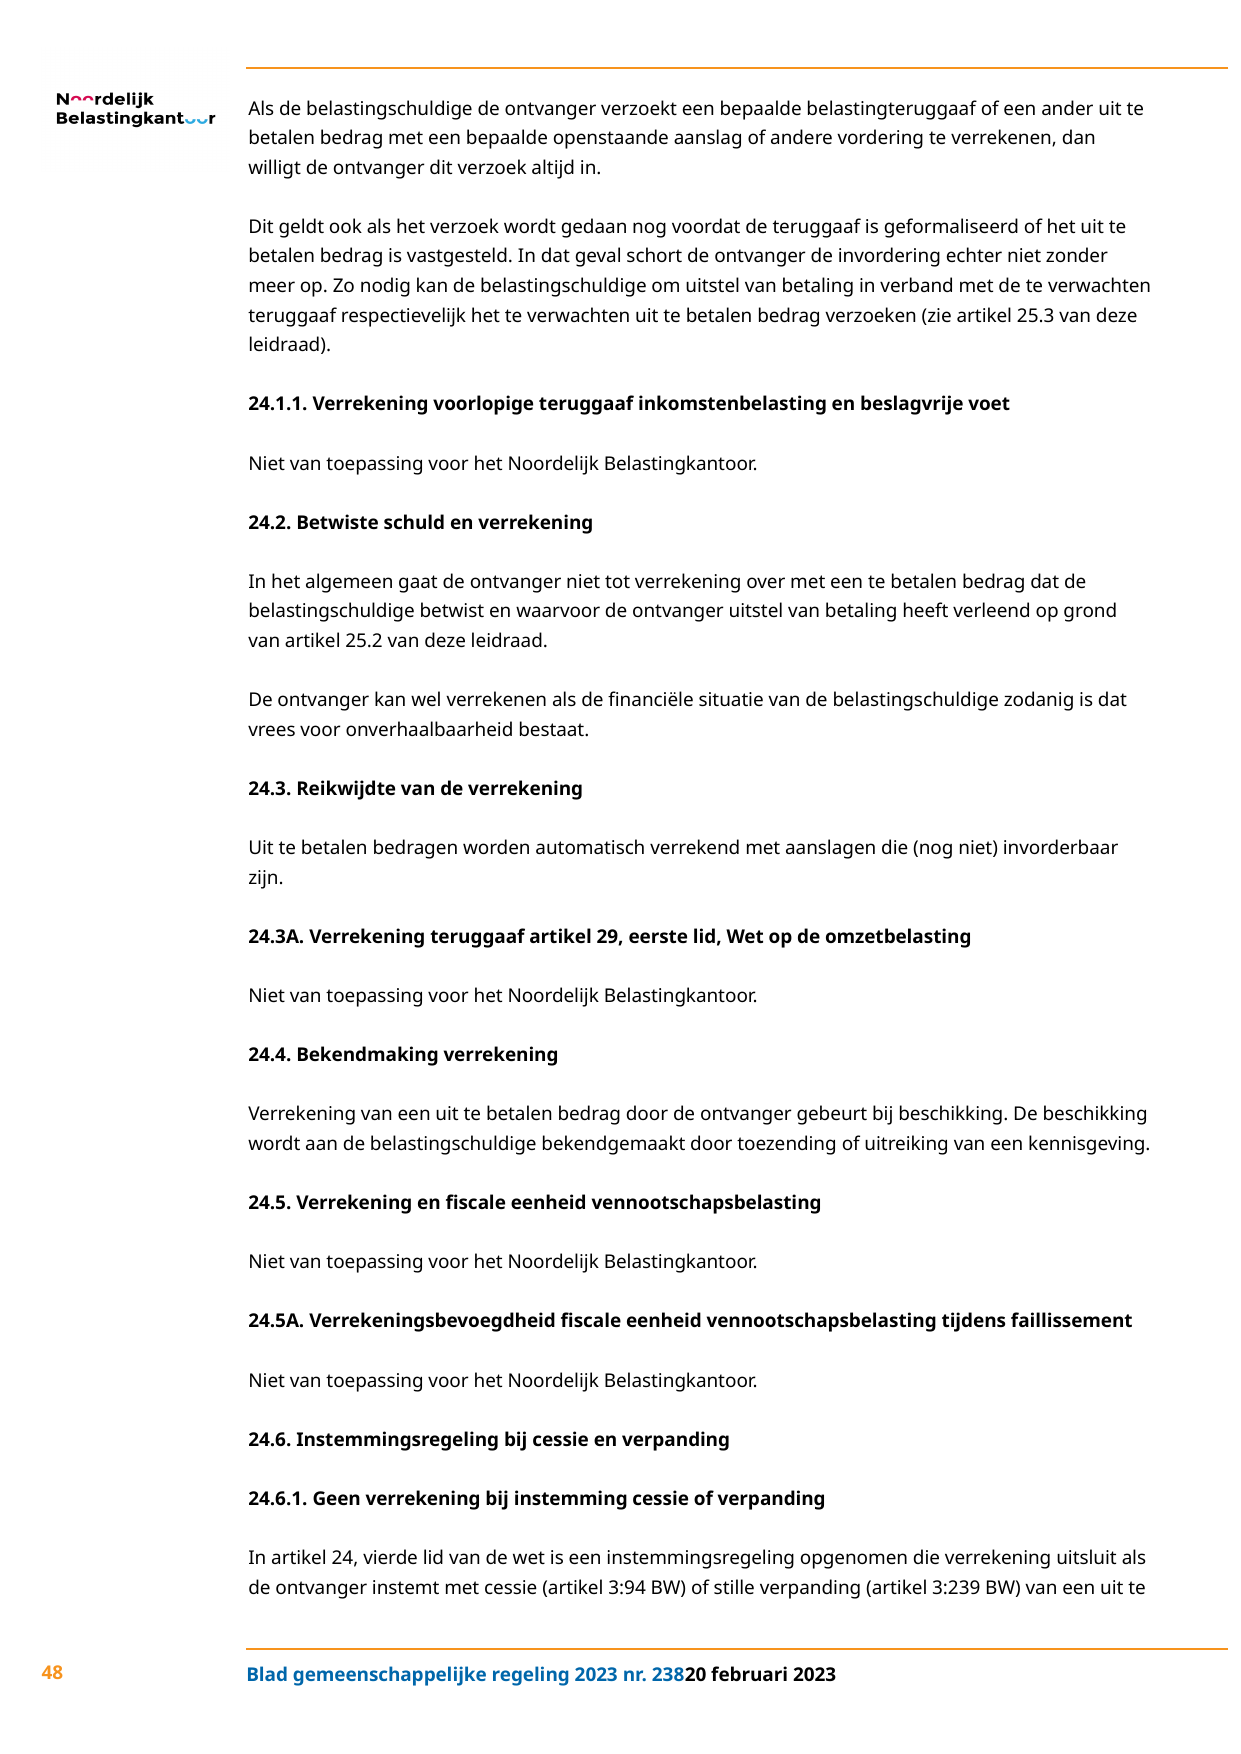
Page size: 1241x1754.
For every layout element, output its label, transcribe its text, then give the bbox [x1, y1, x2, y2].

text 24.5A. Verrekeningsbevoegdheid fiscale eenheid vennootschapsbelasting tijdens faillissement [248, 1308, 1152, 1333]
text Niet van toepassing voor het Noordelijk Belastingkantoor. [248, 982, 1152, 1008]
text Niet van toepassing voor het Noordelijk Belastingkantoor. [248, 1367, 1152, 1393]
text Niet van toepassing voor het Noordelijk Belastingkantoor. [248, 1248, 1152, 1274]
text 24.4. Bekendmaking verrekening [248, 1041, 1152, 1067]
text 24.3. Reikwijdte van de verrekening [248, 775, 1152, 801]
text 24.6. Instemmingsregeling bij cessie en verpanding [248, 1426, 1152, 1452]
text In artikel 24, vierde lid van de wet is een instemmingsregeling opgenomen die verrekening uitsluit als de ontvanger instemt met cessie (artikel 3:94 BW) of stille verpanding (artikel 3:239 BW) van een uit te [248, 1544, 1152, 1600]
text Verrekening van een uit te betalen bedrag door de ontvanger gebeurt bij beschikking. De beschikking wordt aan de belastingschuldige bekendgemaakt door toezending of uitreiking van een kennisgeving. [248, 1101, 1152, 1156]
text In het algemeen gaat de ontvanger niet tot verrekening over met een te betalen bedrag dat de belastingschuldige betwist en waarvoor de ontvanger uitstel van betaling heeft verleend op grond van artikel 25.2 van deze leidraad. [248, 568, 1152, 653]
text Uit te betalen bedragen worden automatisch verrekend met aanslagen die (nog niet) invorderbaar zijn. [248, 834, 1152, 890]
text Niet van toepassing voor het Noordelijk Belastingkantoor. [248, 450, 1152, 476]
text Als de belastingschuldige de ontvanger verzoekt een bepaalde belastingteruggaaf of een ander uit te betalen bedrag met een bepaalde openstaande aanslag of andere vordering te verrekenen, dan willigt de ontvanger dit verzoek altijd in. [248, 95, 1152, 180]
text De ontvanger kan wel verrekenen als de financiële situatie van de belastingschuldige zodanig is dat vrees voor onverhaalbaarheid bestaat. [248, 686, 1152, 742]
picture [41, 47, 231, 172]
text 24.5. Verrekening en fiscale eenheid vennootschapsbelasting [248, 1189, 1152, 1215]
text 24.6.1. Geen verrekening bij instemming cessie of verpanding [248, 1485, 1152, 1511]
text 24.3A. Verrekening teruggaaf artikel 29, eerste lid, Wet op de omzetbelasting [248, 923, 1152, 949]
text 24.2. Betwiste schuld en verrekening [248, 509, 1152, 535]
text 24.1.1. Verrekening voorlopige teruggaaf inkomstenbelasting en beslagvrije voet [248, 391, 1152, 416]
text Dit geldt ook als het verzoek wordt gedaan nog voordat de teruggaaf is geformaliseerd of het uit te betalen bedrag is vastgesteld. In dat geval schort de ontvanger de invordering echter niet zonder meer op. Zo nodig kan de belastingschuldige om uitstel van betaling in verband met de te verwachten teruggaaf respectievelijk het te verwachten uit te betalen bedrag verzoeken (zie artikel 25.3 van deze leidraad). [248, 213, 1152, 357]
